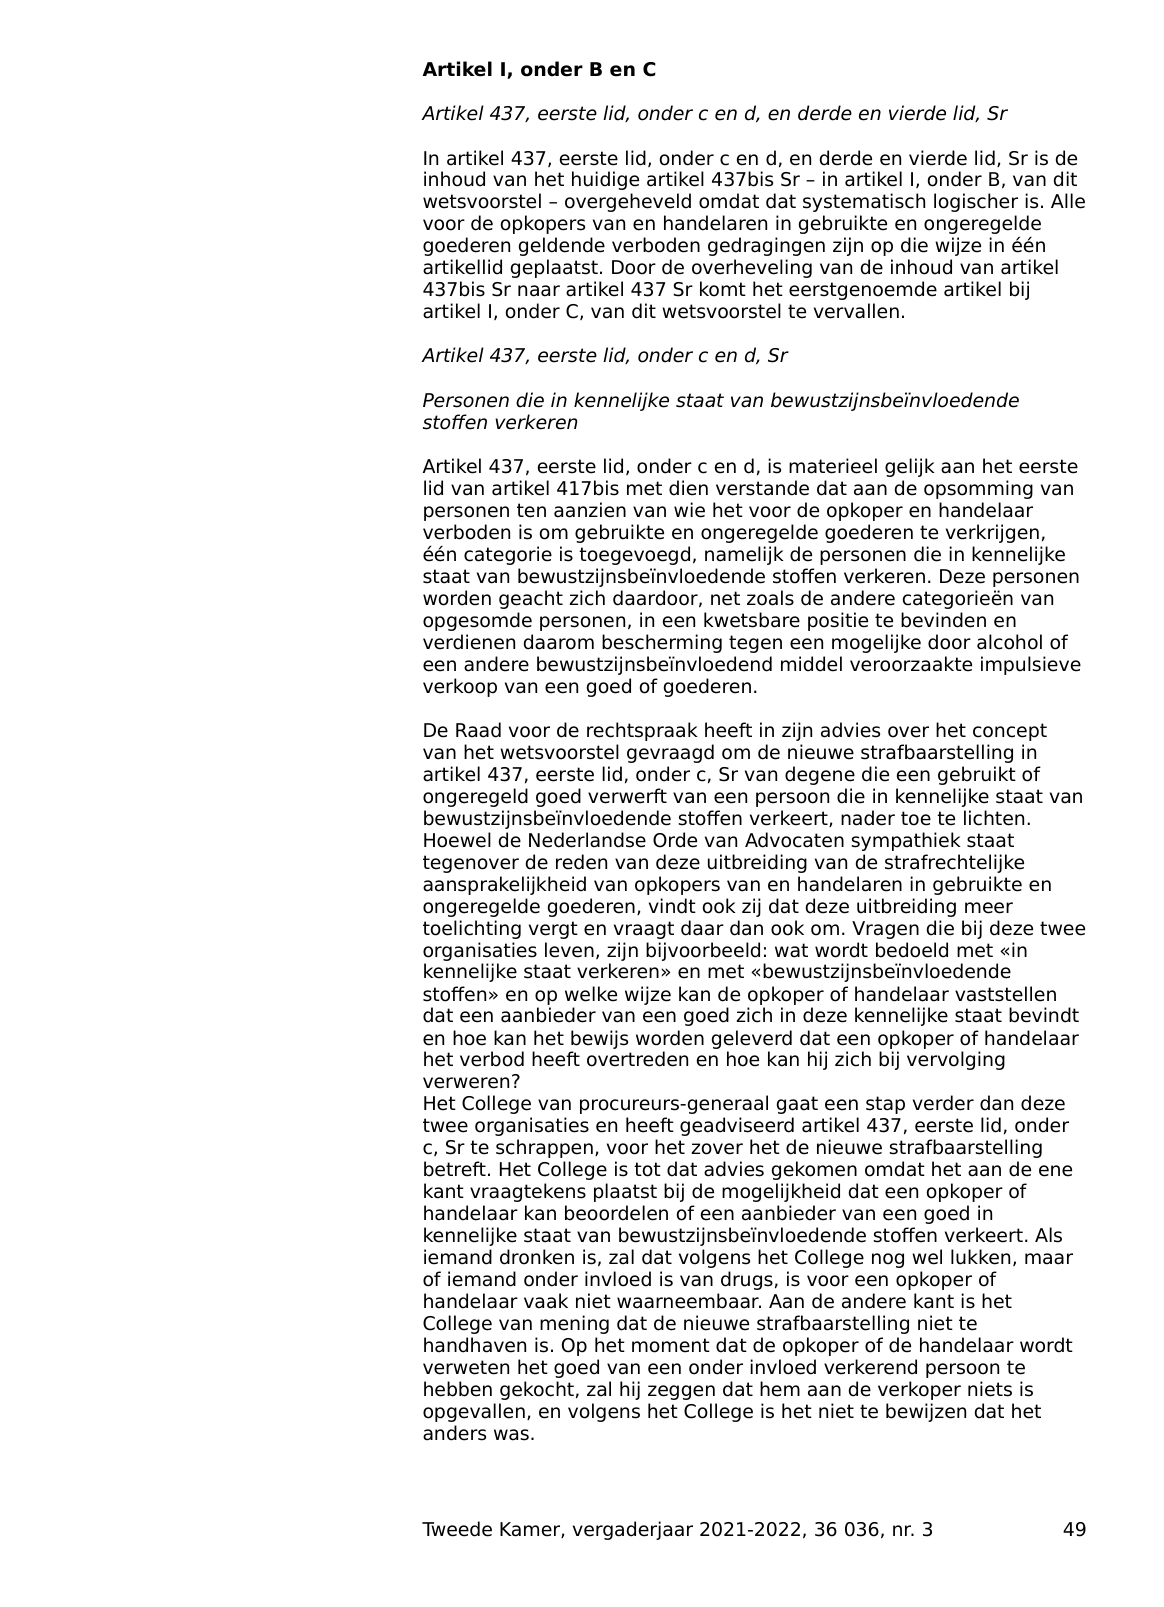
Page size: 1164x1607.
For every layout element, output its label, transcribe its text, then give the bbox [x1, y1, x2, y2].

text Artikel 437, eerste lid, onder c en d, is materieel gelijk aan het eerste lid van artikel 417bis met dien verstande dat aan de opsomming van personen ten aanzien van wie het voor de opkoper en handelaar verboden is om gebruikte en ongeregelde goederen te verkrijgen, één categorie is toegevoegd, namelijk de personen die in kennelijke staat van bewustzijnsbeïnvloedende stoffen verkeren. Deze personen worden geacht zich daardoor, net zoals de andere categorieën van opgesomde personen, in een kwetsbare positie te bevinden en verdienen daarom bescherming tegen een mogelijke door alcohol of een andere bewustzijnsbeïnvloedend middel veroorzaakte impulsieve verkoop van een goed of goederen. [422, 456, 1087, 697]
subtitle Artikel 437, eerste lid, onder c en d, en derde en vierde lid, Sr [422, 103, 1087, 125]
subtitle Artikel I, onder B en C [422, 59, 1087, 81]
subtitle Artikel 437, eerste lid, onder c en d, Sr [422, 345, 1087, 367]
subtitle Personen die in kennelijke staat van bewustzijnsbeïnvloedende stoffen verkeren [422, 389, 1087, 433]
text De Raad voor de rechtspraak heeft in zijn advies over het concept van het wetsvoorstel gevraagd om de nieuwe strafbaarstelling in artikel 437, eerste lid, onder c, Sr van degene die een gebruikt of ongeregeld goed verwerft van een persoon die in kennelijke staat van bewustzijnsbeïnvloedende stoffen verkeert, nader toe te lichten. Hoewel de Nederlandse Orde van Advocaten sympathiek staat tegenover de reden van deze uitbreiding van de strafrechtelijke aansprakelijkheid van opkopers van en handelaren in gebruikte en ongeregelde goederen, vindt ook zij dat deze uitbreiding meer toelichting vergt en vraagt daar dan ook om. Vragen die bij deze twee organisaties leven, zijn bijvoorbeeld: wat wordt bedoeld met «in kennelijke staat verkeren» en met «bewustzijnsbeïnvloedende stoffen» en op welke wijze kan de opkoper of handelaar vaststellen dat een aanbieder van een goed zich in deze kennelijke staat bevindt en hoe kan het bewijs worden geleverd dat een opkoper of handelaar het verbod heeft overtreden en hoe kan hij zich bij vervolging verweren? [422, 720, 1087, 1093]
text Het College van procureurs-generaal gaat een stap verder dan deze twee organisaties en heeft geadviseerd artikel 437, eerste lid, onder c, Sr te schrappen, voor het zover het de nieuwe strafbaarstelling betreft. Het College is tot dat advies gekomen omdat het aan de ene kant vraagtekens plaatst bij de mogelijkheid dat een opkoper of handelaar kan beoordelen of een aanbieder van een goed in kennelijke staat van bewustzijnsbeïnvloedende stoffen verkeert. Als iemand dronken is, zal dat volgens het College nog wel lukken, maar of iemand onder invloed is van drugs, is voor een opkoper of handelaar vaak niet waarneembaar. Aan de andere kant is het College van mening dat de nieuwe strafbaarstelling niet te handhaven is. Op het moment dat de opkoper of de handelaar wordt verweten het goed van een onder invloed verkerend persoon te hebben gekocht, zal hij zeggen dat hem aan de verkoper niets is opgevallen, en volgens het College is het niet te bewijzen dat het anders was. [422, 1093, 1087, 1445]
text In artikel 437, eerste lid, onder c en d, en derde en vierde lid, Sr is de inhoud van het huidige artikel 437bis Sr – in artikel I, onder B, van dit wetsvoorstel – overgeheveld omdat dat systematisch logischer is. Alle voor de opkopers van en handelaren in gebruikte en ongeregelde goederen geldende verboden gedragingen zijn op die wijze in één artikellid geplaatst. Door de overheveling van de inhoud van artikel 437bis Sr naar artikel 437 Sr komt het eerstgenoemde artikel bij artikel I, onder C, van dit wetsvoorstel te vervallen. [422, 147, 1087, 323]
